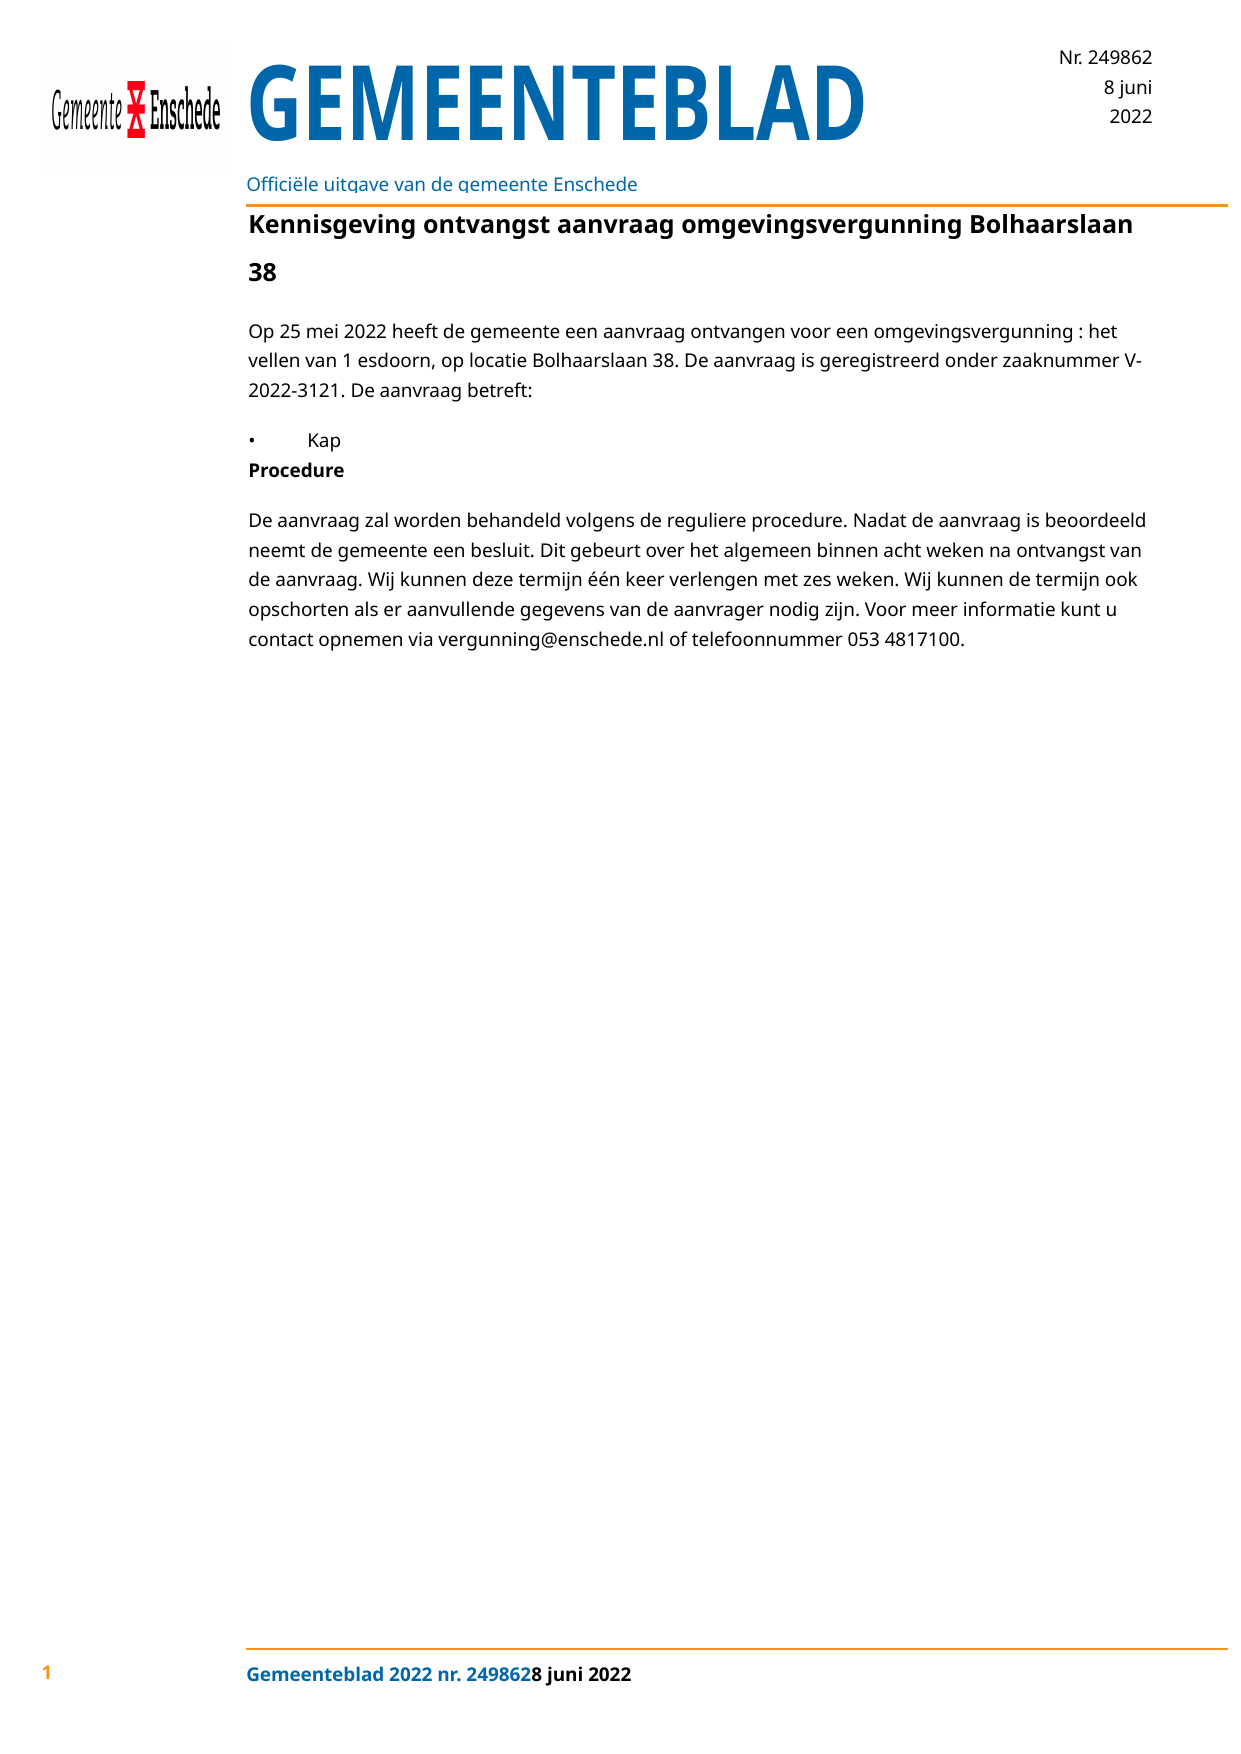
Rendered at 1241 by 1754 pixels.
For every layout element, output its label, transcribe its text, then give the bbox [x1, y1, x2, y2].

list Kap [248, 427, 1152, 453]
text Op 25 mei 2022 heeft de gemeente een aanvraag ontvangen voor een omgevingsvergunning : het vellen van 1 esdoorn, op locatie Bolhaarslaan 38. De aanvraag is geregistreerd onder zaaknummer V-2022-3121. De aanvraag betreft: [248, 318, 1152, 403]
text De aanvraag zal worden behandeld volgens de reguliere procedure. Nadat de aanvraag is beoordeeld neemt de gemeente een besluit. Dit gebeurt over het algemeen binnen acht weken na ontvangst van de aanvraag. Wij kunnen deze termijn één keer verlengen met zes weken. Wij kunnen de termijn ook opschorten als er aanvullende gegevens van de aanvrager nodig zijn. Voor meer informatie kunt u contact opnemen via vergunning@enschede.nl of telefoonnummer 053 4817100. [248, 507, 1152, 652]
text Kennisgeving ontvangst aanvraag omgevingsvergunning Bolhaarslaan 38 [248, 207, 1152, 288]
text Procedure [248, 457, 1152, 483]
picture [41, 47, 231, 172]
